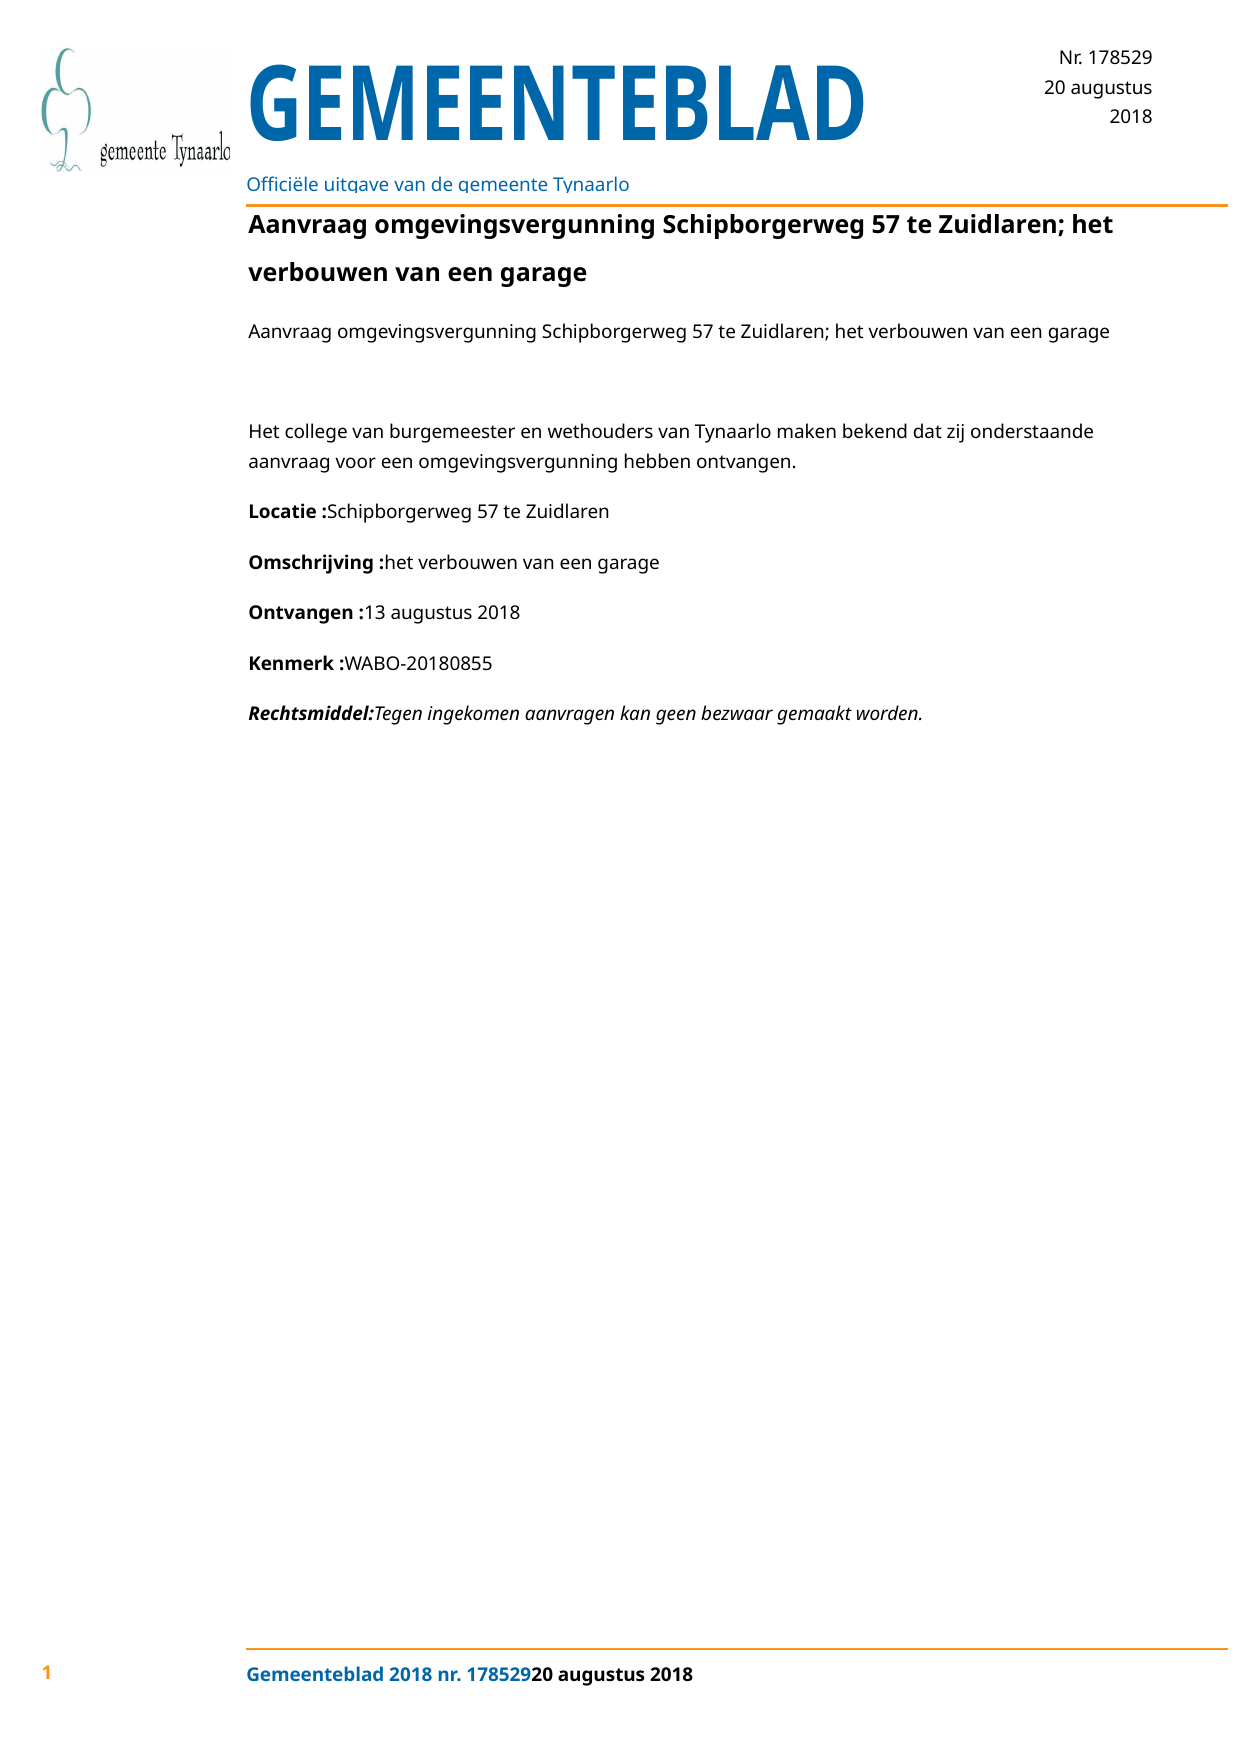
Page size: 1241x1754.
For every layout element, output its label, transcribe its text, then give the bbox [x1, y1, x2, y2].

picture [41, 47, 231, 172]
text Ontvangen :13 augustus 2018 [248, 599, 1152, 625]
text Rechtsmiddel:Tegen ingekomen aanvragen kan geen bezwaar gemaakt worden. [248, 700, 1152, 726]
text Locatie :Schipborgerweg 57 te Zuidlaren [248, 499, 1152, 524]
text Aanvraag omgevingsvergunning Schipborgerweg 57 te Zuidlaren; het verbouwen van een garage [248, 318, 1152, 344]
text Kenmerk :WABO-20180855 [248, 650, 1152, 676]
text Omschrijving :het verbouwen van een garage [248, 549, 1152, 575]
text Het college van burgemeester en wethouders van Tynaarlo maken bekend dat zij onderstaande aanvraag voor een omgevingsvergunning hebben ontvangen. [248, 419, 1152, 474]
text Aanvraag omgevingsvergunning Schipborgerweg 57 te Zuidlaren; het verbouwen van een garage [248, 207, 1152, 288]
